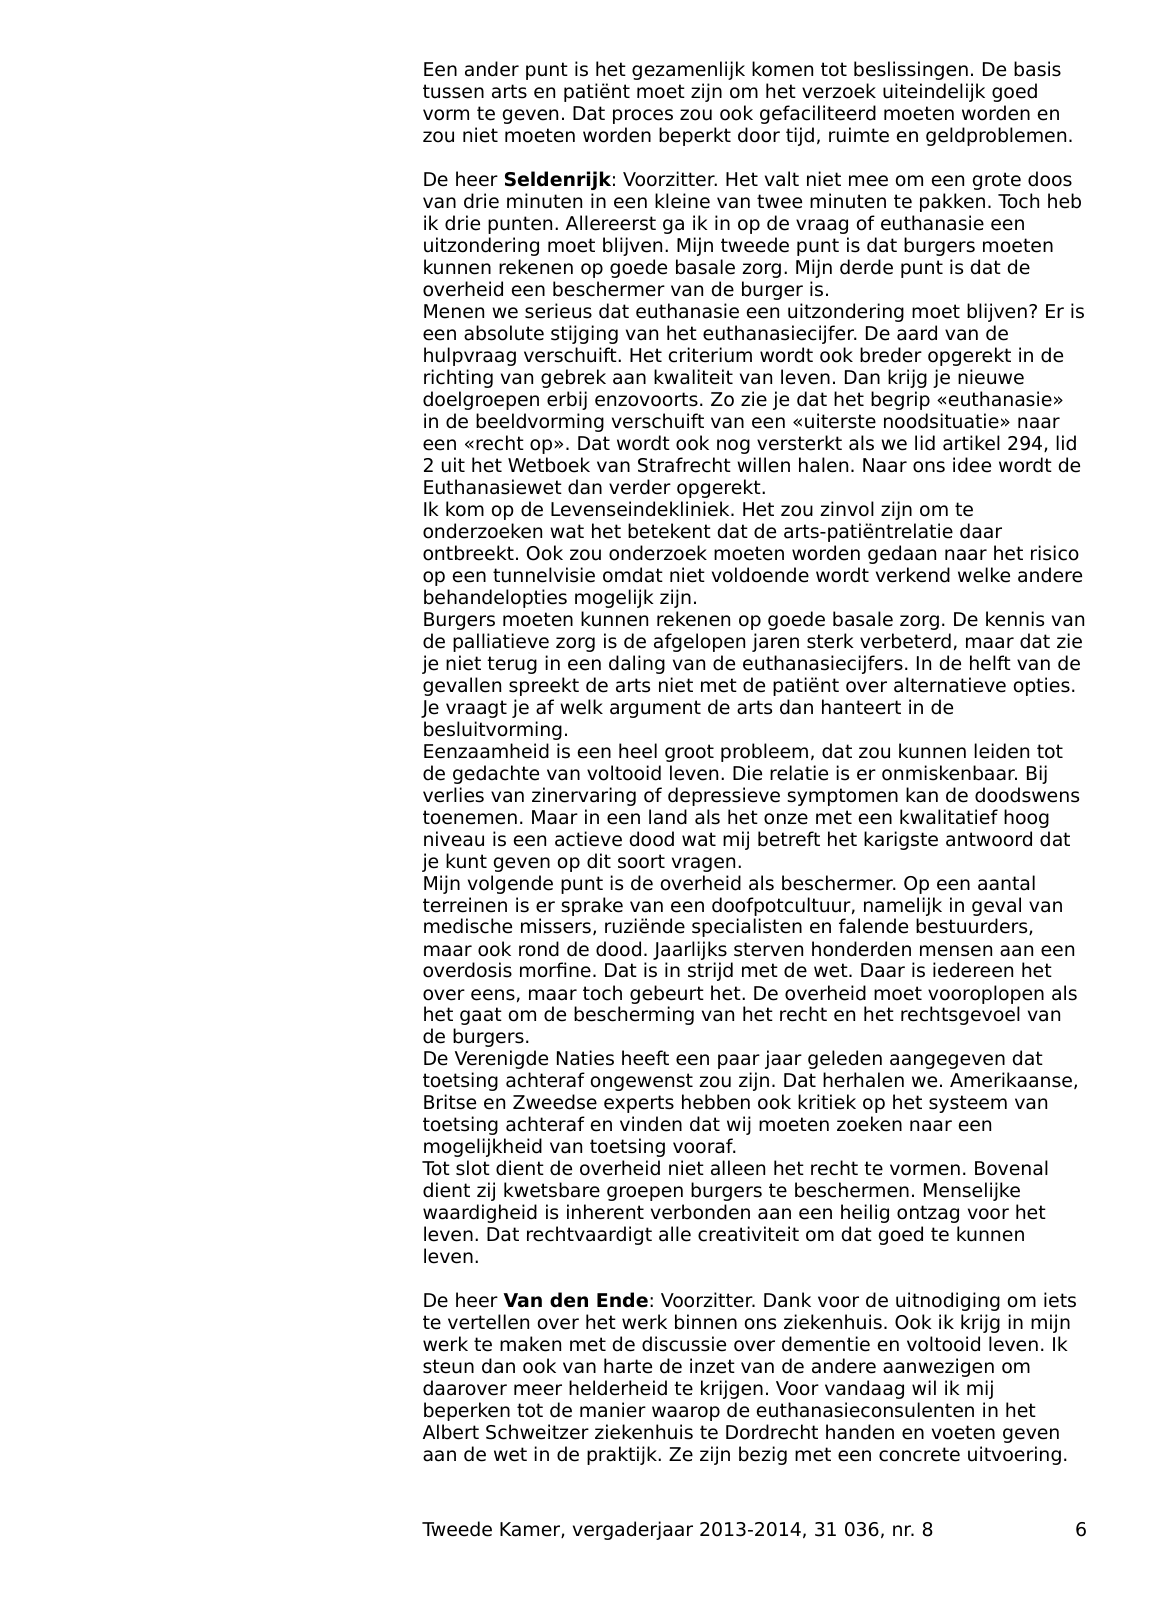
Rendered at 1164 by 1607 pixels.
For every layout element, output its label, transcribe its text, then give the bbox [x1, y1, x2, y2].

text De heer Van den Ende: Voorzitter. Dank voor de uitnodiging om iets te vertellen over het werk binnen ons ziekenhuis. Ook ik krijg in mijn werk te maken met de discussie over dementie en voltooid leven. Ik steun dan ook van harte de inzet van de andere aanwezigen om daarover meer helderheid te krijgen. Voor vandaag wil ik mij beperken tot de manier waarop de euthanasieconsulenten in het Albert Schweitzer ziekenhuis te Dordrecht handen en voeten geven aan de wet in de praktijk. Ze zijn bezig met een concrete uitvoering. [422, 1290, 1087, 1466]
text Eenzaamheid is een heel groot probleem, dat zou kunnen leiden tot de gedachte van voltooid leven. Die relatie is er onmiskenbaar. Bij verlies van zinervaring of depressieve symptomen kan de doodswens toenemen. Maar in een land als het onze met een kwalitatief hoog niveau is een actieve dood wat mij betreft het karigste antwoord dat je kunt geven op dit soort vragen. [422, 741, 1087, 872]
text Tot slot dient de overheid niet alleen het recht te vormen. Bovenal dient zij kwetsbare groepen burgers te beschermen. Menselijke waardigheid is inherent verbonden aan een heilig ontzag voor het leven. Dat rechtvaardigt alle creativiteit om dat goed te kunnen leven. [422, 1158, 1087, 1268]
text De Verenigde Naties heeft een paar jaar geleden aangegeven dat toetsing achteraf ongewenst zou zijn. Dat herhalen we. Amerikaanse, Britse en Zweedse experts hebben ook kritiek op het systeem van toetsing achteraf en vinden dat wij moeten zoeken naar een mogelijkheid van toetsing vooraf. [422, 1048, 1087, 1158]
text De heer Seldenrijk: Voorzitter. Het valt niet mee om een grote doos van drie minuten in een kleine van twee minuten te pakken. Toch heb ik drie punten. Allereerst ga ik in op de vraag of euthanasie een uitzondering moet blijven. Mijn tweede punt is dat burgers moeten kunnen rekenen op goede basale zorg. Mijn derde punt is dat de overheid een beschermer van de burger is. [422, 169, 1087, 301]
text Ik kom op de Levenseindekliniek. Het zou zinvol zijn om te onderzoeken wat het betekent dat de arts-patiëntrelatie daar ontbreekt. Ook zou onderzoek moeten worden gedaan naar het risico op een tunnelvisie omdat niet voldoende wordt verkend welke andere behandelopties mogelijk zijn. [422, 499, 1087, 609]
text Een ander punt is het gezamenlijk komen tot beslissingen. De basis tussen arts en patiënt moet zijn om het verzoek uiteindelijk goed vorm te geven. Dat proces zou ook gefaciliteerd moeten worden en zou niet moeten worden beperkt door tijd, ruimte en geldproblemen. [422, 59, 1087, 147]
text Menen we serieus dat euthanasie een uitzondering moet blijven? Er is een absolute stijging van het euthanasiecijfer. De aard van de hulpvraag verschuift. Het criterium wordt ook breder opgerekt in de richting van gebrek aan kwaliteit van leven. Dan krijg je nieuwe doelgroepen erbij enzovoorts. Zo zie je dat het begrip «euthanasie» in de beeldvorming verschuift van een «uiterste noodsituatie» naar een «recht op». Dat wordt ook nog versterkt als we lid artikel 294, lid 2 uit het Wetboek van Strafrecht willen halen. Naar ons idee wordt de Euthanasiewet dan verder opgerekt. [422, 301, 1087, 499]
text Mijn volgende punt is de overheid als beschermer. Op een aantal terreinen is er sprake van een doofpotcultuur, namelijk in geval van medische missers, ruziënde specialisten en falende bestuurders, maar ook rond de dood. Jaarlijks sterven honderden mensen aan een overdosis morfine. Dat is in strijd met de wet. Daar is iedereen het over eens, maar toch gebeurt het. De overheid moet vooroplopen als het gaat om de bescherming van het recht en het rechtsgevoel van de burgers. [422, 872, 1087, 1048]
text Burgers moeten kunnen rekenen op goede basale zorg. De kennis van de palliatieve zorg is de afgelopen jaren sterk verbeterd, maar dat zie je niet terug in een daling van de euthanasiecijfers. In de helft van de gevallen spreekt de arts niet met de patiënt over alternatieve opties. Je vraagt je af welk argument de arts dan hanteert in de besluitvorming. [422, 609, 1087, 741]
